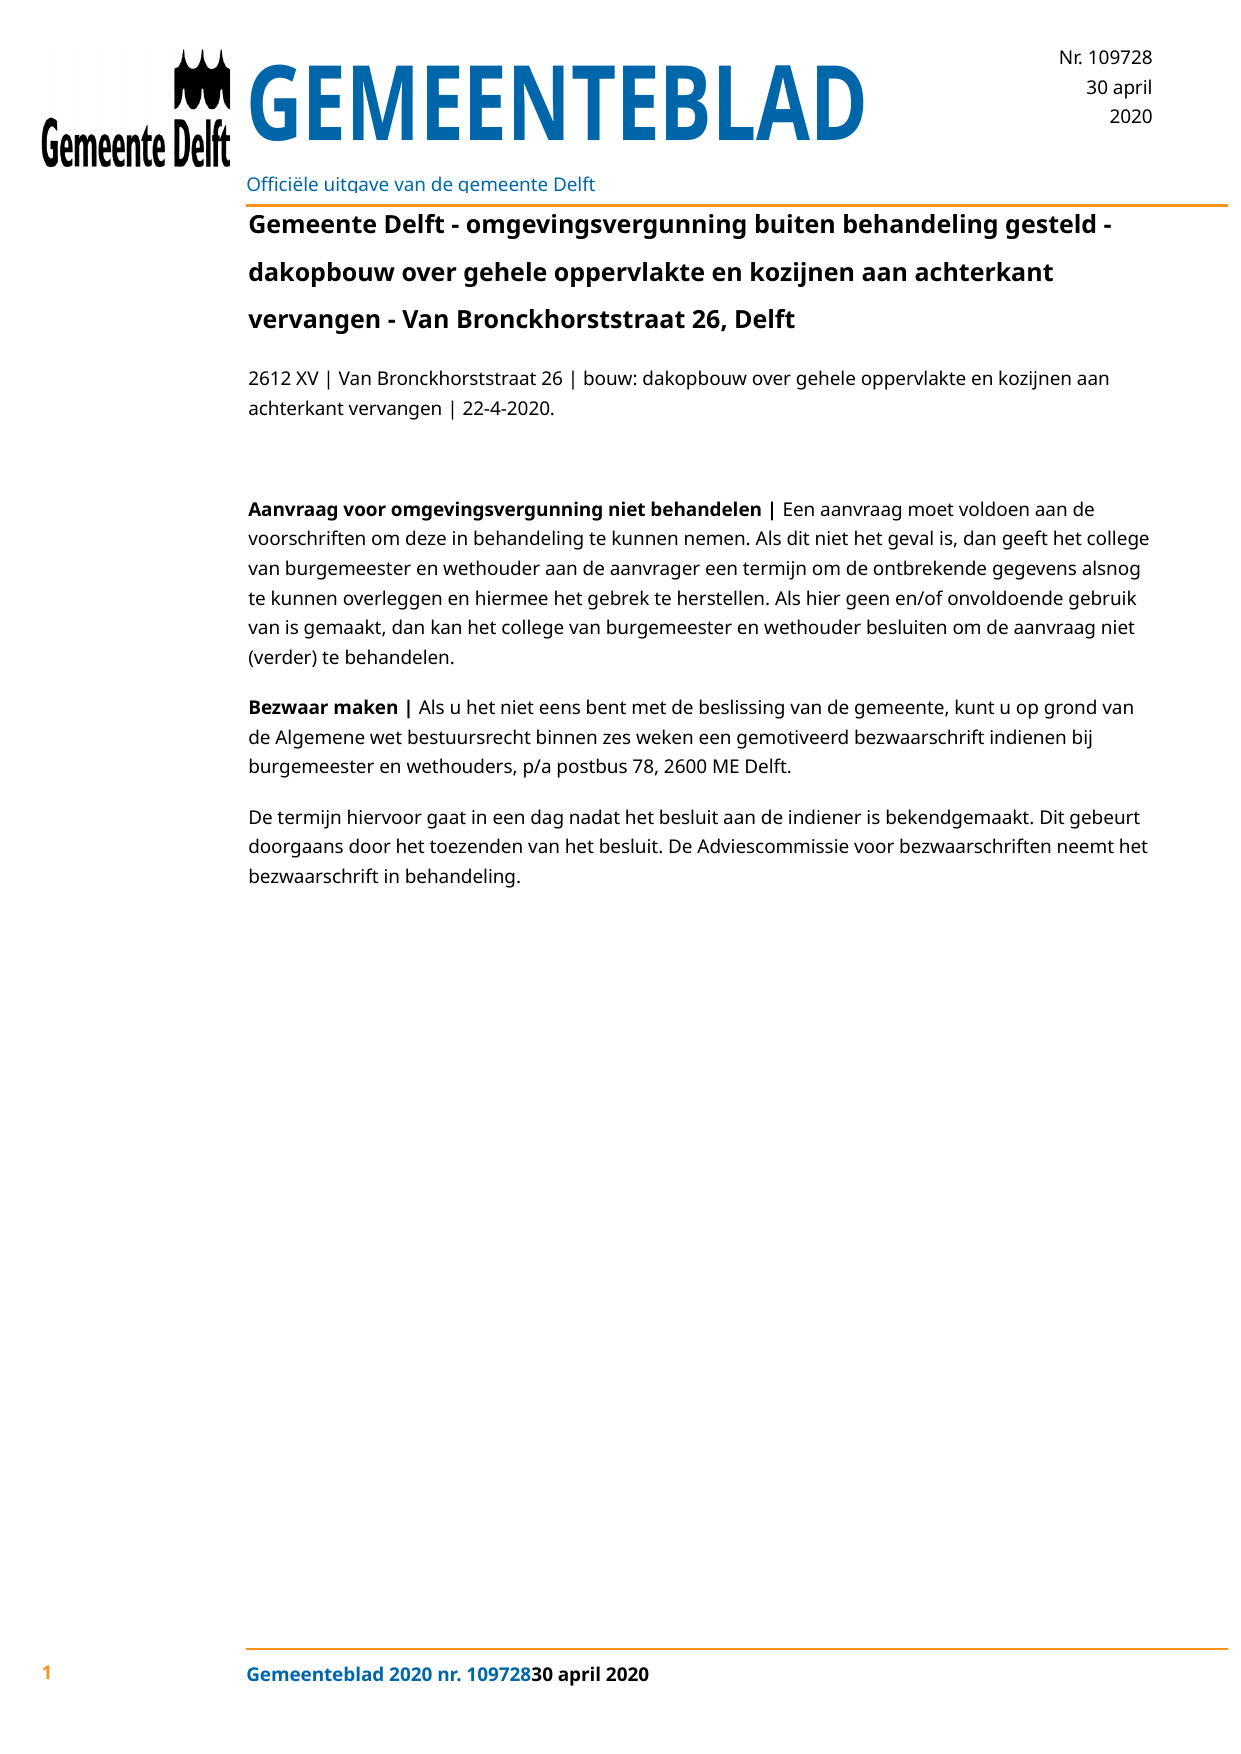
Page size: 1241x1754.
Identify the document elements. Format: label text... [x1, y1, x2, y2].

text Bezwaar maken | Als u het niet eens bent met de beslissing van de gemeente, kunt u op grond van de Algemene wet bestuursrecht binnen zes weken een gemotiveerd bezwaarschrift indienen bij burgemeester en wethouders, p/a postbus 78, 2600 ME Delft. [248, 694, 1152, 779]
text De termijn hiervoor gaat in een dag nadat het besluit aan de indiener is bekendgemaakt. Dit gebeurt doorgaans door het toezenden van het besluit. De Adviescommissie voor bezwaarschriften neemt het bezwaarschrift in behandeling. [248, 804, 1152, 889]
text Gemeente Delft - omgevingsvergunning buiten behandeling gesteld - dakopbouw over gehele oppervlakte en kozijnen aan achterkant vervangen - Van Bronckhorststraat 26, Delft [248, 207, 1152, 336]
text Aanvraag voor omgevingsvergunning niet behandelen | Een aanvraag moet voldoen aan de voorschriften om deze in behandeling te kunnen nemen. Als dit niet het geval is, dan geeft het college van burgemeester en wethouder aan de aanvrager een termijn om de ontbrekende gegevens alsnog te kunnen overleggen en hiermee het gebrek te herstellen. Als hier geen en/of onvoldoende gebruik van is gemaakt, dan kan het college van burgemeester en wethouder besluiten om de aanvraag niet (verder) te behandelen. [248, 496, 1152, 669]
picture [41, 47, 231, 172]
text 2612 XV | Van Bronckhorststraat 26 | bouw: dakopbouw over gehele oppervlakte en kozijnen aan achterkant vervangen | 22-4-2020. [248, 366, 1152, 421]
